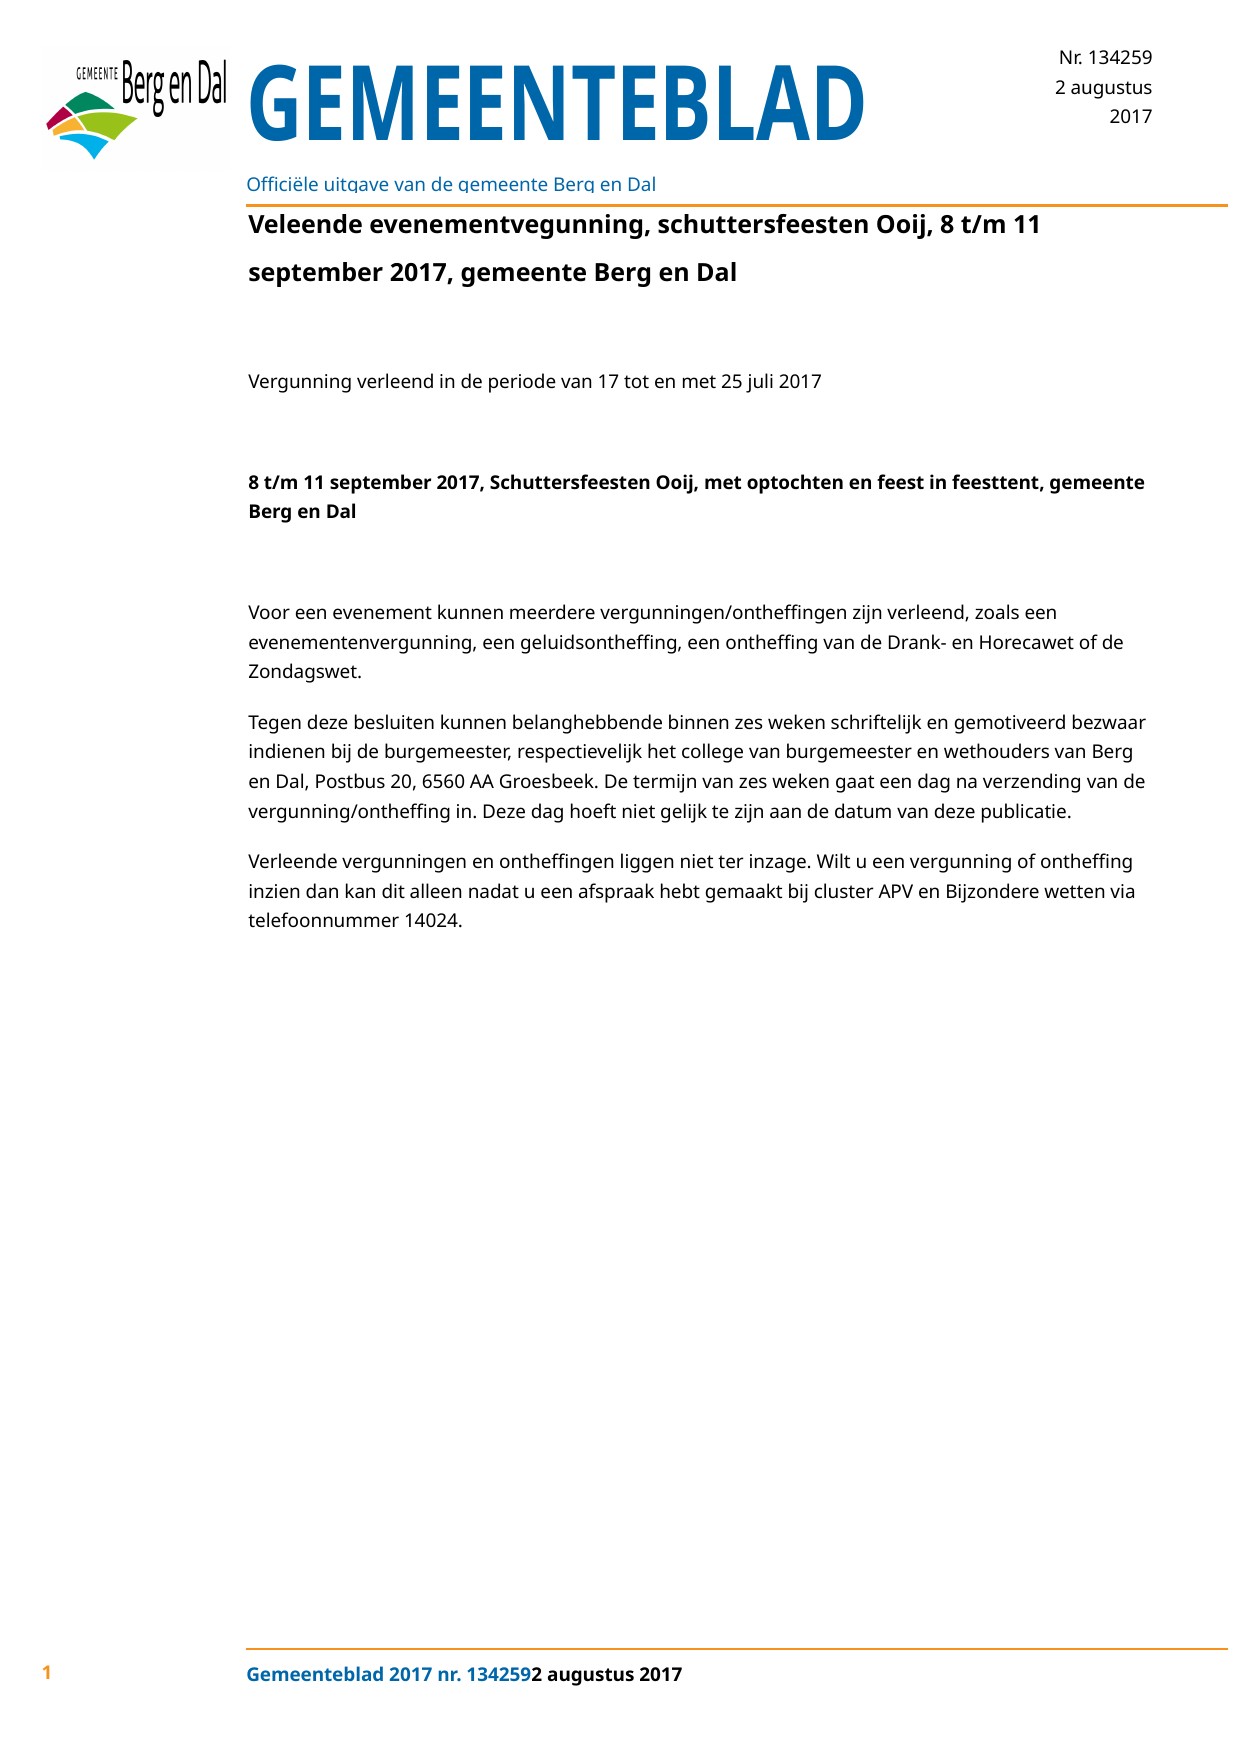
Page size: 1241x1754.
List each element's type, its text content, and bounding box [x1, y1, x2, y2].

text Vergunning verleend in de periode van 17 tot en met 25 juli 2017 [248, 368, 1152, 394]
text Verleende vergunningen en ontheffingen liggen niet ter inzage. Wilt u een vergunning of ontheffing inzien dan kan dit alleen nadat u een afspraak hebt gemaakt bij cluster APV en Bijzondere wetten via telefoonnummer 14024. [248, 848, 1152, 933]
text 8 t/m 11 september 2017, Schuttersfeesten Ooij, met optochten en feest in feesttent, gemeente Berg en Dal [248, 469, 1152, 524]
text Tegen deze besluiten kunnen belanghebbende binnen zes weken schriftelijk en gemotiveerd bezwaar indienen bij de burgemeester, respectievelijk het college van burgemeester en wethouders van Berg en Dal, Postbus 20, 6560 AA Groesbeek. De termijn van zes weken gaat een dag na verzending van de vergunning/ontheffing in. Deze dag hoeft niet gelijk te zijn aan de datum van deze publicatie. [248, 709, 1152, 824]
text Veleende evenementvegunning, schuttersfeesten Ooij, 8 t/m 11 september 2017, gemeente Berg en Dal [248, 207, 1152, 288]
text Voor een evenement kunnen meerdere vergunningen/ontheffingen zijn verleend, zoals een evenementenvergunning, een geluidsontheffing, een ontheffing van de Drank- en Horecawet of de Zondagswet. [248, 599, 1152, 684]
picture [41, 47, 231, 172]
